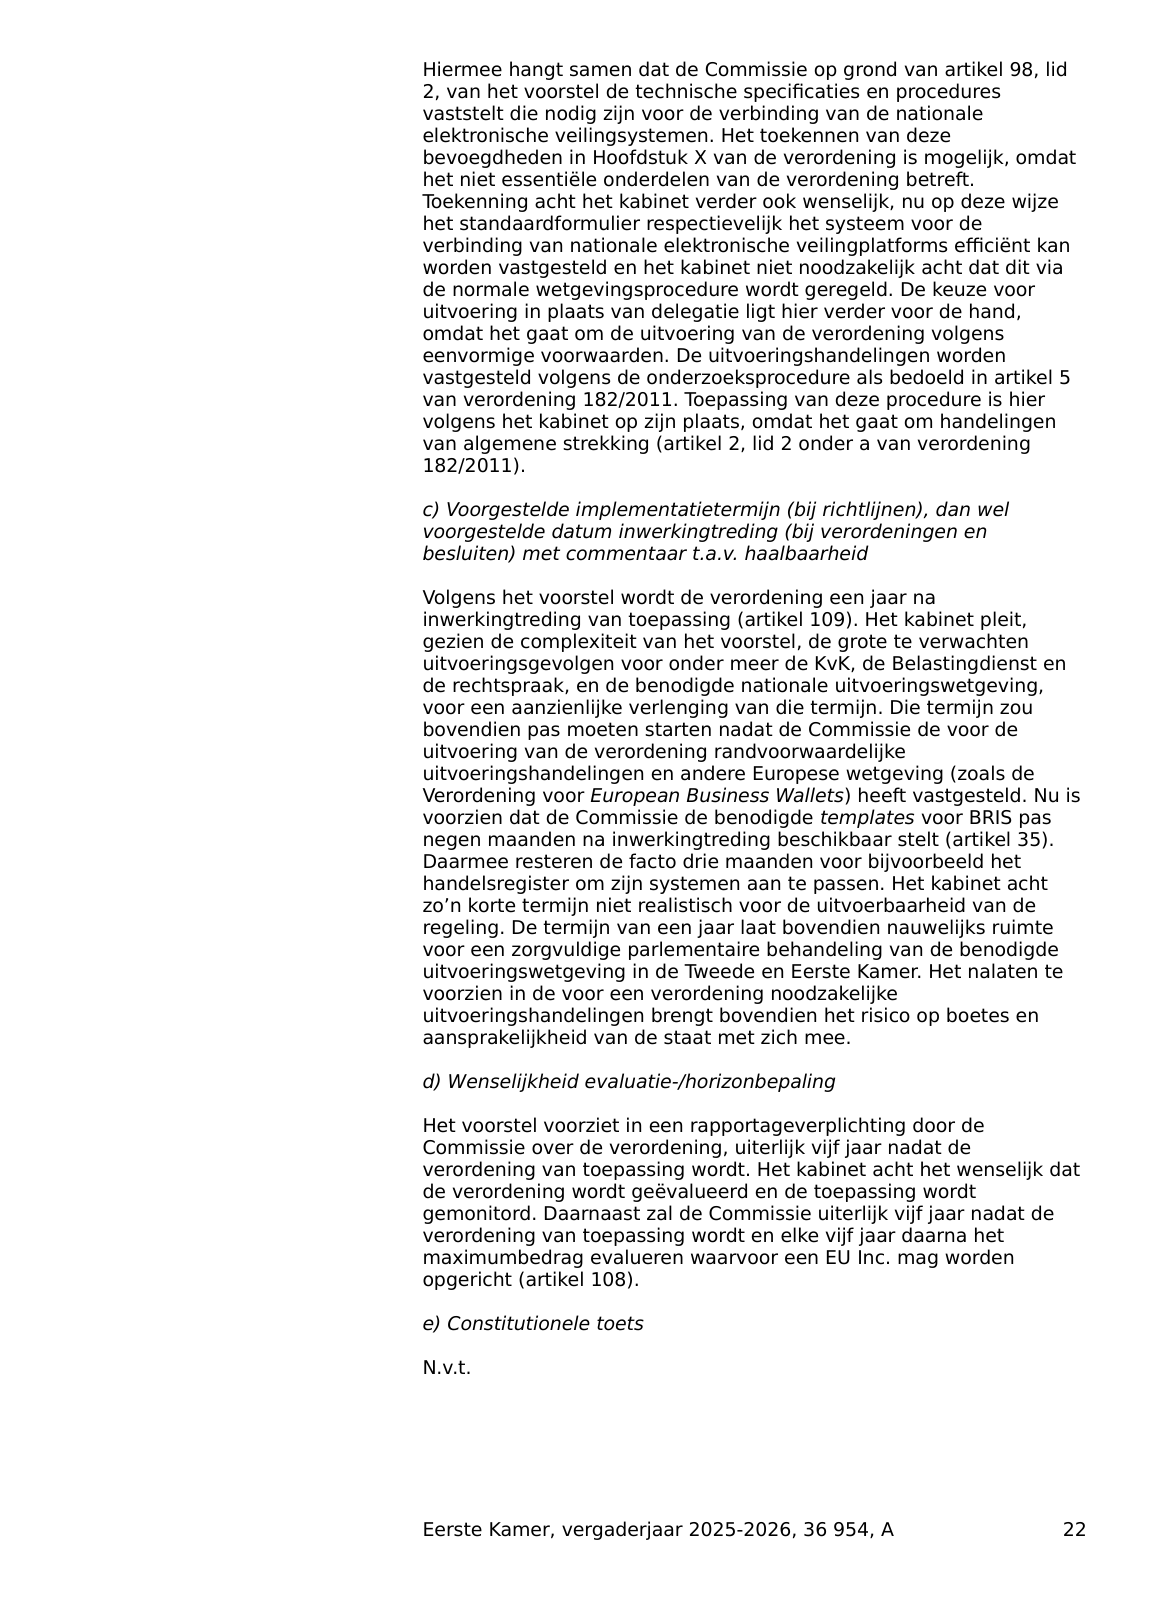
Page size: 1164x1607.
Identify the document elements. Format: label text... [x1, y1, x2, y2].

text Het voorstel voorziet in een rapportageverplichting door de Commissie over de verordening, uiterlijk vijf jaar nadat de verordening van toepassing wordt. Het kabinet acht het wenselijk dat de verordening wordt geëvalueerd en de toepassing wordt gemonitord. Daarnaast zal de Commissie uiterlijk vijf jaar nadat de verordening van toepassing wordt en elke vijf jaar daarna het maximumbedrag evalueren waarvoor een EU Inc. mag worden opgericht (artikel 108). [422, 1115, 1087, 1291]
text Volgens het voorstel wordt de verordening een jaar na inwerkingtreding van toepassing (artikel 109). Het kabinet pleit, gezien de complexiteit van het voorstel, de grote te verwachten uitvoeringsgevolgen voor onder meer de KvK, de Belastingdienst en de rechtspraak, en de benodigde nationale uitvoeringswetgeving, voor een aanzienlijke verlenging van die termijn. Die termijn zou bovendien pas moeten starten nadat de Commissie de voor de uitvoering van de verordening randvoorwaardelijke uitvoeringshandelingen en andere Europese wetgeving (zoals de Verordening voor European Business Wallets) heeft vastgesteld. Nu is voorzien dat de Commissie de benodigde templates voor BRIS pas negen maanden na inwerkingtreding beschikbaar stelt (artikel 35). Daarmee resteren de facto drie maanden voor bijvoorbeeld het handelsregister om zijn systemen aan te passen. Het kabinet acht zo’n korte termijn niet realistisch voor de uitvoerbaarheid van de regeling. De termijn van een jaar laat bovendien nauwelijks ruimte voor een zorgvuldige parlementaire behandeling van de benodigde uitvoeringswetgeving in de Tweede en Eerste Kamer. Het nalaten te voorzien in de voor een verordening noodzakelijke uitvoeringshandelingen brengt bovendien het risico op boetes en aansprakelijkheid van de staat met zich mee. [422, 587, 1087, 1048]
subtitle c) Voorgestelde implementatietermijn (bij richtlijnen), dan wel voorgestelde datum inwerkingtreding (bij verordeningen en besluiten) met commentaar t.a.v. haalbaarheid [422, 499, 1087, 565]
text N.v.t. [422, 1357, 1087, 1379]
subtitle e) Constitutionele toets [422, 1313, 1087, 1335]
subtitle d) Wenselijkheid evaluatie-/horizonbepaling [422, 1071, 1087, 1093]
text Hiermee hangt samen dat de Commissie op grond van artikel 98, lid 2, van het voorstel de technische specificaties en procedures vaststelt die nodig zijn voor de verbinding van de nationale elektronische veilingsystemen. Het toekennen van deze bevoegdheden in Hoofdstuk X van de verordening is mogelijk, omdat het niet essentiële onderdelen van de verordening betreft. Toekenning acht het kabinet verder ook wenselijk, nu op deze wijze het standaardformulier respectievelijk het systeem voor de verbinding van nationale elektronische veilingplatforms efficiënt kan worden vastgesteld en het kabinet niet noodzakelijk acht dat dit via de normale wetgevingsprocedure wordt geregeld. De keuze voor uitvoering in plaats van delegatie ligt hier verder voor de hand, omdat het gaat om de uitvoering van de verordening volgens eenvormige voorwaarden. De uitvoeringshandelingen worden vastgesteld volgens de onderzoeksprocedure als bedoeld in artikel 5 van verordening 182/2011. Toepassing van deze procedure is hier volgens het kabinet op zijn plaats, omdat het gaat om handelingen van algemene strekking (artikel 2, lid 2 onder a van verordening 182/2011). [422, 59, 1087, 477]
